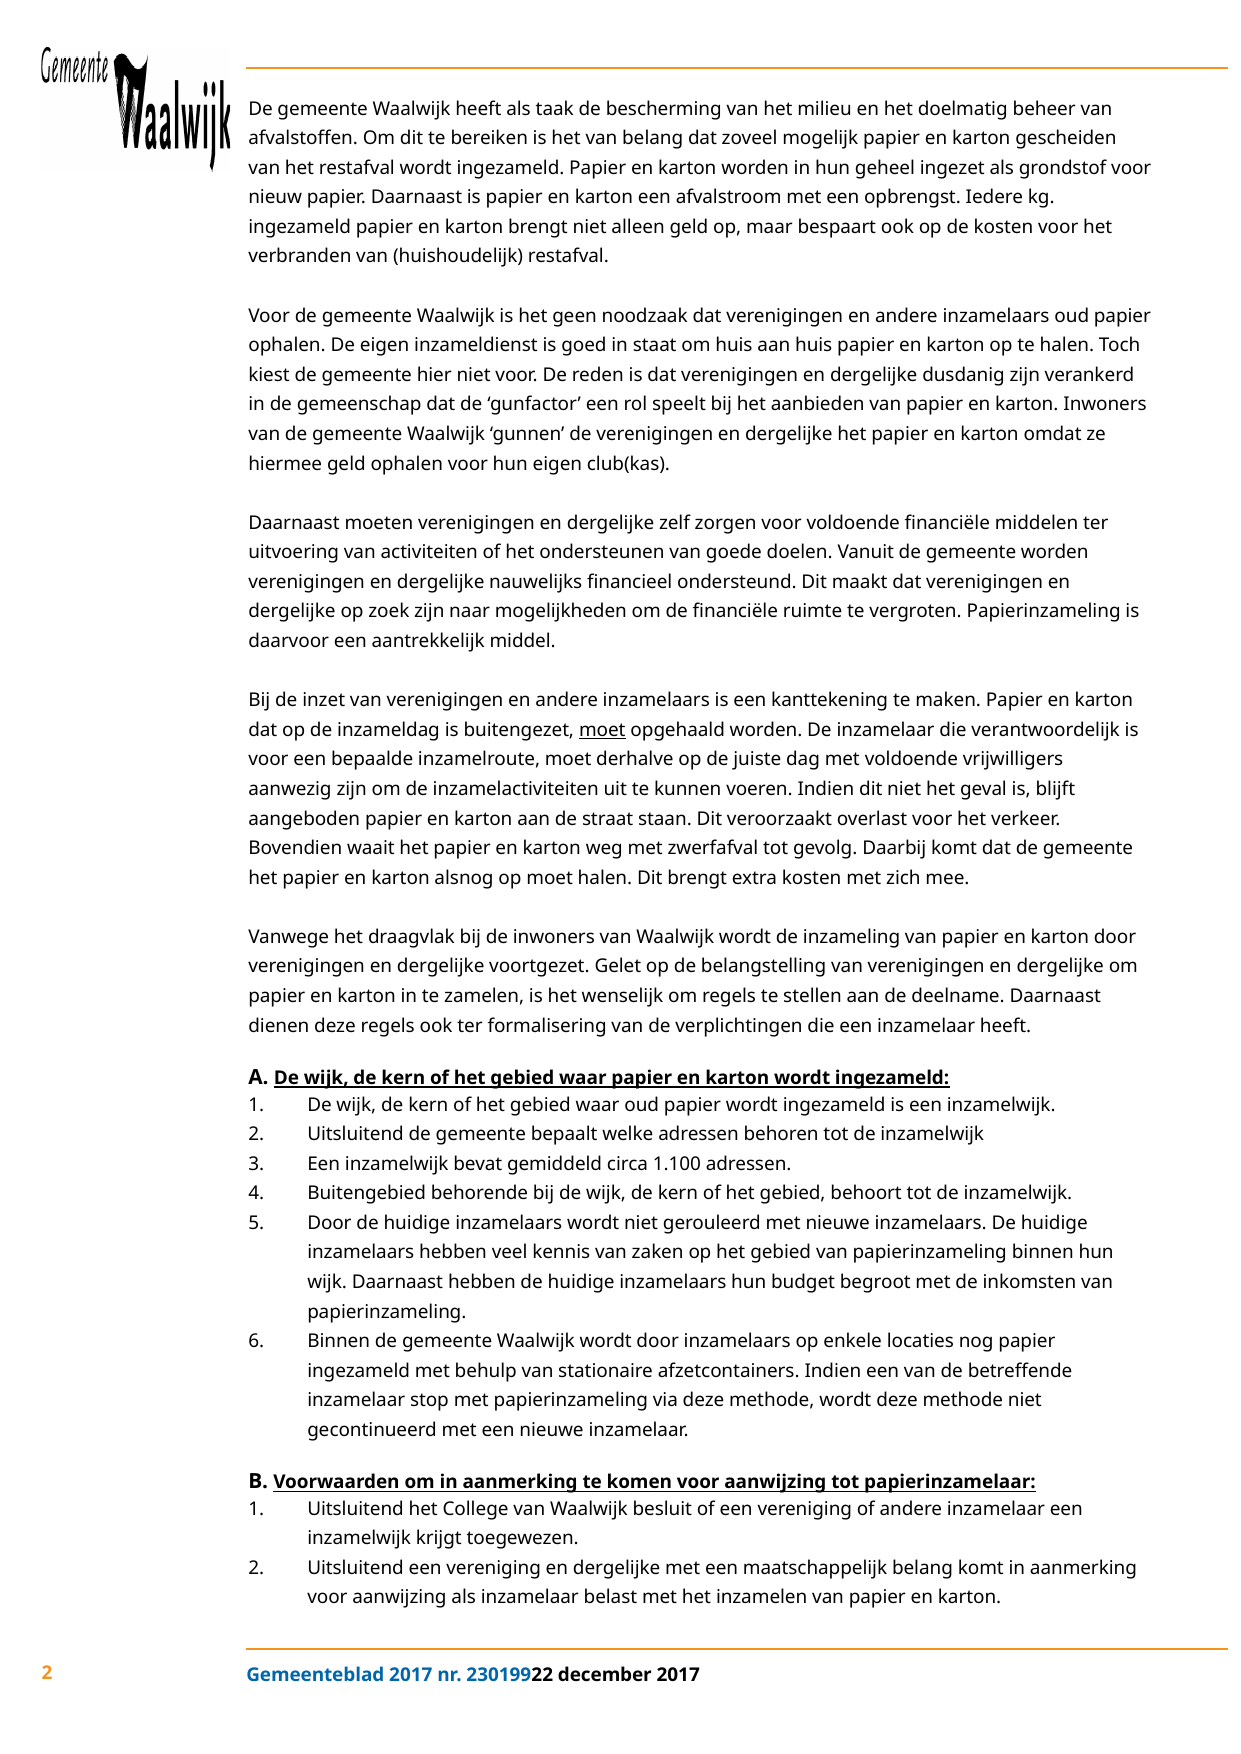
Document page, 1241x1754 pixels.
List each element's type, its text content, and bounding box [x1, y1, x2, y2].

text Daarnaast moeten verenigingen en dergelijke zelf zorgen voor voldoende financiële middelen ter uitvoering van activiteiten of het ondersteunen van goede doelen. Vanuit de gemeente worden verenigingen en dergelijke nauwelijks financieel ondersteund. Dit maakt dat verenigingen en dergelijke op zoek zijn naar mogelijkheden om de financiële ruimte te vergroten. Papierinzameling is daarvoor een aantrekkelijk middel. [248, 509, 1152, 653]
text De gemeente Waalwijk heeft als taak de bescherming van het milieu en het doelmatig beheer van afvalstoffen. Om dit te bereiken is het van belang dat zoveel mogelijk papier en karton gescheiden van het restafval wordt ingezameld. Papier en karton worden in hun geheel ingezet als grondstof voor nieuw papier. Daarnaast is papier en karton een afvalstroom met een opbrengst. Iedere kg. ingezameld papier en karton brengt niet alleen geld op, maar bespaart ook op de kosten voor het verbranden van (huishoudelijk) restafval. [248, 95, 1152, 268]
picture [41, 47, 231, 172]
list Door de huidige inzamelaars wordt niet gerouleerd met nieuwe inzamelaars. De huidige inzamelaars hebben veel kennis van zaken op het gebied van papierinzameling binnen hun wijk. Daarnaast hebben de huidige inzamelaars hun budget begroot met de inkomsten van papierinzameling. [248, 1209, 1152, 1323]
list Buitengebied behorende bij de wijk, de kern of het gebied, behoort tot de inzamelwijk. [248, 1179, 1152, 1205]
text B. Voorwaarden om in aanmerking te komen voor aanwijzing tot papierinzamelaar: [248, 1467, 1152, 1495]
text Vanwege het draagvlak bij de inwoners van Waalwijk wordt de inzameling van papier en karton door verenigingen en dergelijke voortgezet. Gelet op de belangstelling van verenigingen en dergelijke om papier en karton in te zamelen, is het wenselijk om regels te stellen aan de deelname. Daarnaast dienen deze regels ook ter formalisering van de verplichtingen die een inzamelaar heeft. [248, 923, 1152, 1038]
text A. De wijk, de kern of het gebied waar papier en karton wordt ingezameld: [248, 1062, 1152, 1091]
list Uitsluitend een vereniging en dergelijke met een maatschappelijk belang komt in aanmerking voor aanwijzing als inzamelaar belast met het inzamelen van papier en karton. [248, 1554, 1152, 1609]
list Een inzamelwijk bevat gemiddeld circa 1.100 adressen. [248, 1150, 1152, 1176]
text Voor de gemeente Waalwijk is het geen noodzaak dat verenigingen en andere inzamelaars oud papier ophalen. De eigen inzameldienst is goed in staat om huis aan huis papier en karton op te halen. Toch kiest de gemeente hier niet voor. De reden is dat verenigingen en dergelijke dusdanig zijn verankerd in de gemeenschap dat de ‘gunfactor’ een rol speelt bij het aanbieden van papier en karton. Inwoners van de gemeente Waalwijk ‘gunnen’ de verenigingen en dergelijke het papier en karton omdat ze hiermee geld ophalen voor hun eigen club(kas). [248, 302, 1152, 476]
list Uitsluitend het College van Waalwijk besluit of een vereniging of andere inzamelaar een inzamelwijk krijgt toegewezen. [248, 1495, 1152, 1550]
list Uitsluitend de gemeente bepaalt welke adressen behoren tot de inzamelwijk [248, 1120, 1152, 1146]
text Bij de inzet van verenigingen en andere inzamelaars is een kanttekening te maken. Papier en karton dat op de inzameldag is buitengezet, moet opgehaald worden. De inzamelaar die verantwoordelijk is voor een bepaalde inzamelroute, moet derhalve op de juiste dag met voldoende vrijwilligers aanwezig zijn om de inzamelactiviteiten uit te kunnen voeren. Indien dit niet het geval is, blijft aangeboden papier en karton aan de straat staan. Dit veroorzaakt overlast voor het verkeer. Bovendien waait het papier en karton weg met zwerfafval tot gevolg. Daarbij komt dat de gemeente het papier en karton alsnog op moet halen. Dit brengt extra kosten met zich mee. [248, 686, 1152, 890]
list Binnen de gemeente Waalwijk wordt door inzamelaars op enkele locaties nog papier ingezameld met behulp van stationaire afzetcontainers. Indien een van de betreffende inzamelaar stop met papierinzameling via deze methode, wordt deze methode niet gecontinueerd met een nieuwe inzamelaar. [248, 1327, 1152, 1442]
list De wijk, de kern of het gebied waar oud papier wordt ingezameld is een inzamelwijk. [248, 1091, 1152, 1116]
